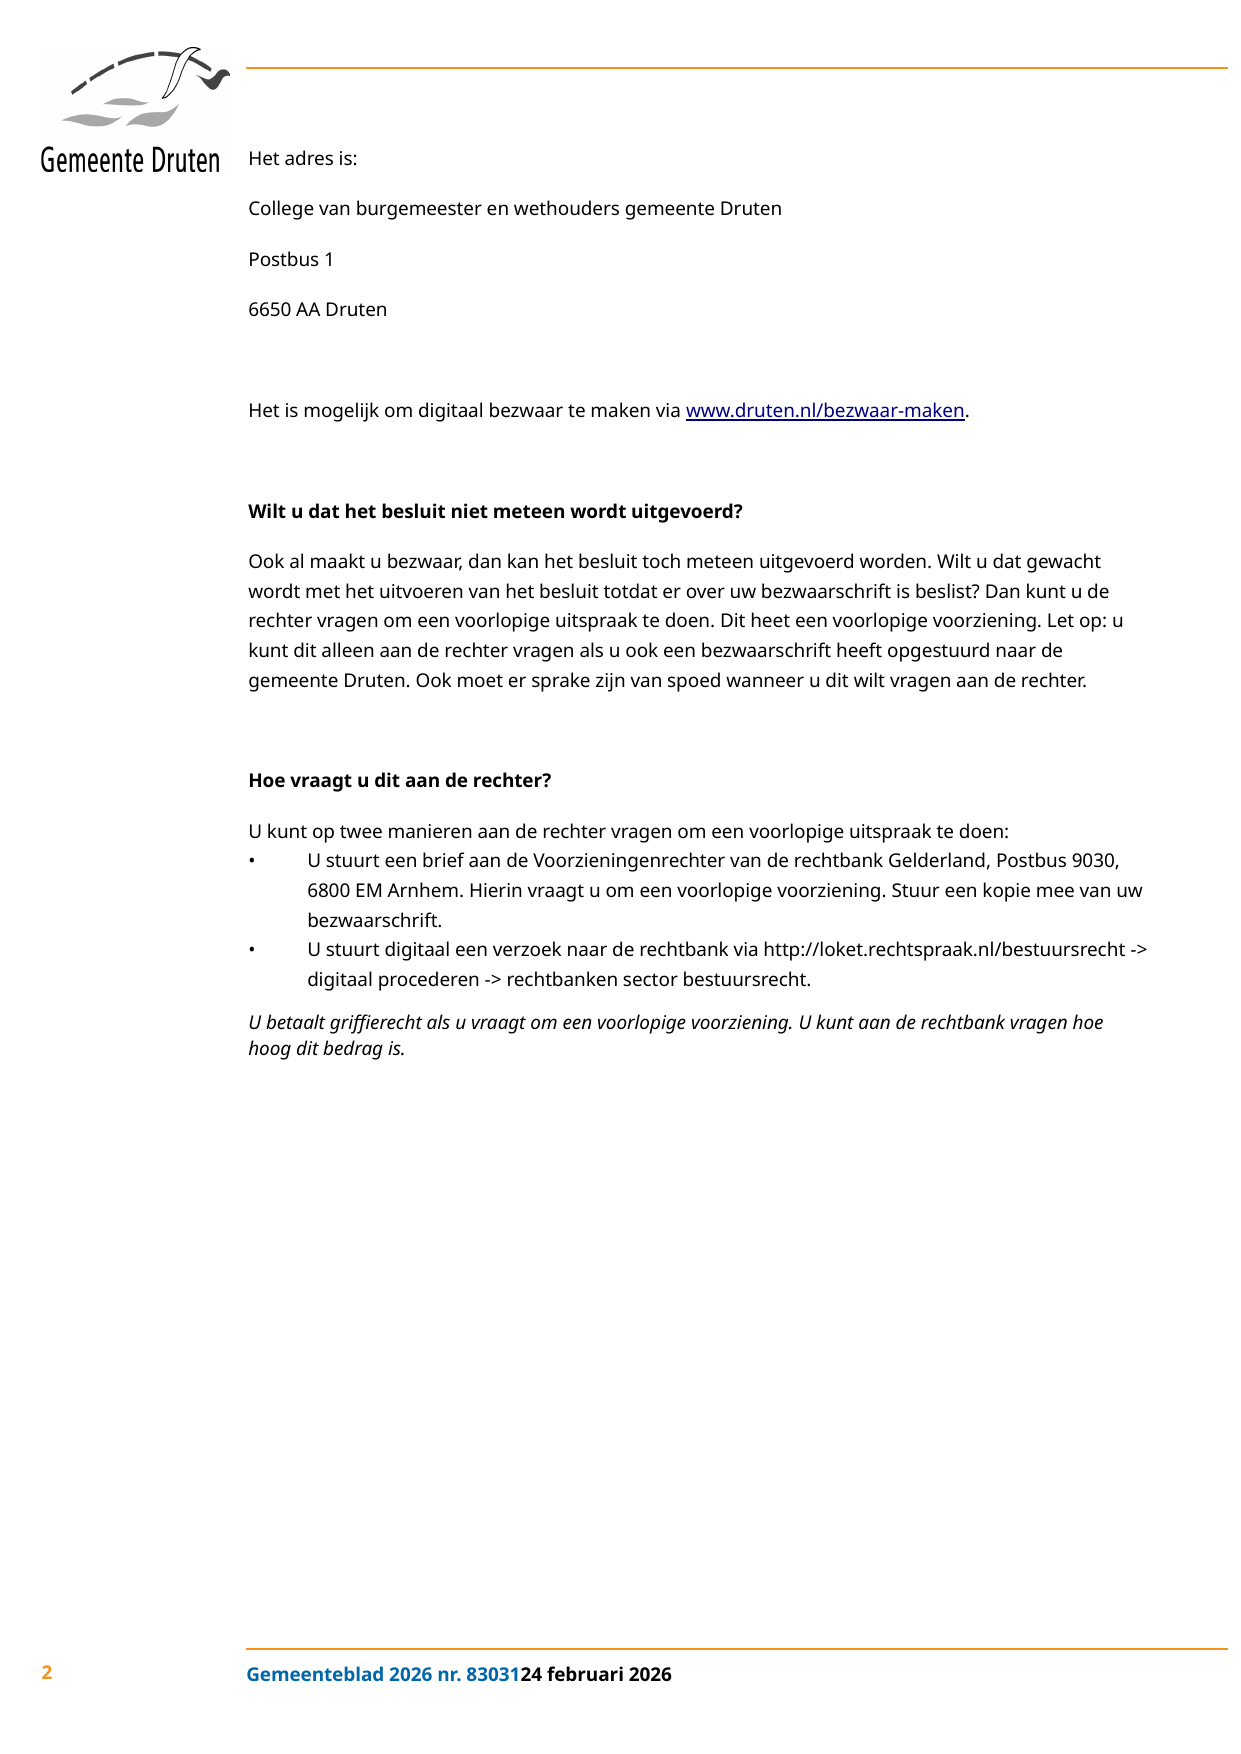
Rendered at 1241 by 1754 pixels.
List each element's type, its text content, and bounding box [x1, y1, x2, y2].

text Het adres is: [248, 145, 1152, 171]
picture [41, 47, 231, 172]
text U betaalt griffierecht als u vraagt om een voorlopige voorziening. U kunt aan de rechtbank vragen hoe hoog dit bedrag is. [248, 1009, 1152, 1061]
text 6650 AA Druten [248, 296, 1152, 322]
list U stuurt een brief aan de Voorzieningenrechter van de rechtbank Gelderland, Postbus 9030, 6800 EM Arnhem. Hierin vraagt u om een voorlopige voorziening. Stuur een kopie mee van uw bezwaarschrift. [248, 848, 1152, 933]
list U stuurt digitaal een verzoek naar de rechtbank via http://loket.rechtspraak.nl/bestuursrecht -> digitaal procederen -> rechtbanken sector bestuursrecht. [248, 936, 1152, 992]
text Het is mogelijk om digitaal bezwaar te maken via www.druten.nl/bezwaar-maken. [248, 397, 1152, 423]
text Postbus 1 [248, 246, 1152, 272]
text Wilt u dat het besluit niet meteen wordt uitgevoerd? [248, 498, 1152, 524]
text Hoe vraagt u dit aan de rechter? [248, 768, 1152, 793]
text U kunt op twee manieren aan de rechter vragen om een voorlopige uitspraak te doen: [248, 818, 1152, 844]
text Ook al maakt u bezwaar, dan kan het besluit toch meteen uitgevoerd worden. Wilt u dat gewacht wordt met het uitvoeren van het besluit totdat er over uw bezwaarschrift is beslist? Dan kunt u de rechter vragen om een voorlopige uitspraak te doen. Dit heet een voorlopige voorziening. Let op: u kunt dit alleen aan de rechter vragen als u ook een bezwaarschrift heeft opgestuurd naar de gemeente Druten. Ook moet er sprake zijn van spoed wanneer u dit wilt vragen aan de rechter. [248, 548, 1152, 693]
text College van burgemeester en wethouders gemeente Druten [248, 196, 1152, 221]
